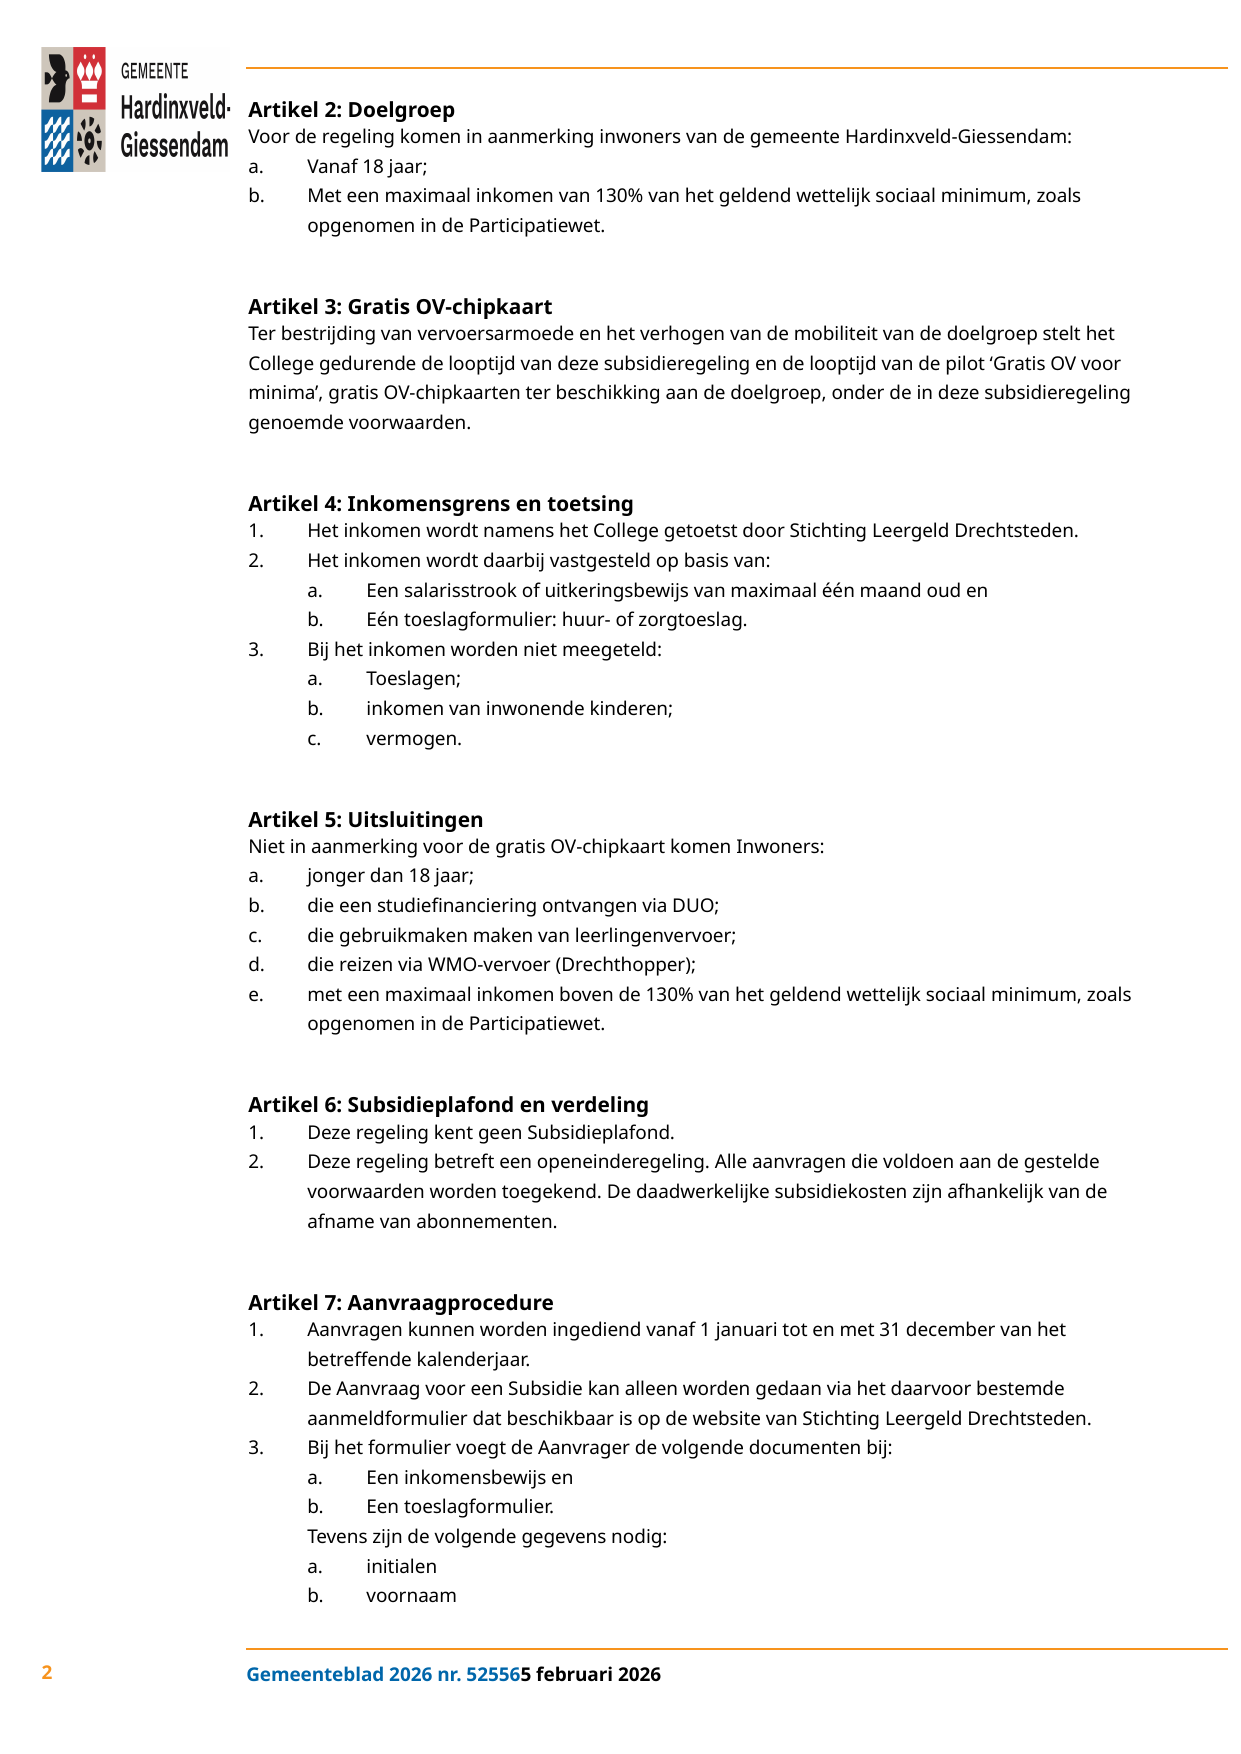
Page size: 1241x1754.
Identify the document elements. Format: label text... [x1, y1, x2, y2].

list Bij het inkomen worden niet meegeteld: [248, 636, 1152, 662]
list die gebruikmaken maken van leerlingenvervoer; [248, 922, 1152, 948]
list met een maximaal inkomen boven de 130% van het geldend wettelijk sociaal minimum, zoals opgenomen in de Participatiewet. [248, 981, 1152, 1036]
list vermogen. [307, 725, 1152, 750]
list inkomen van inwonende kinderen; [307, 695, 1152, 721]
list Het inkomen wordt daarbij vastgesteld op basis van: [248, 547, 1152, 573]
text Artikel 2: Doelgroep [248, 95, 1152, 123]
list Een toeslagformulier. [307, 1494, 1152, 1519]
list Toeslagen; [307, 666, 1152, 691]
list Bij het formulier voegt de Aanvrager de volgende documenten bij: [248, 1434, 1152, 1460]
text Artikel 3: Gratis OV-chipkaart [248, 292, 1152, 320]
list voornaam [307, 1582, 1152, 1608]
list Deze regeling kent geen Subsidieplafond. [248, 1119, 1152, 1145]
text Ter bestrijding van vervoersarmoede en het verhogen van de mobiliteit van de doelgroep stelt het College gedurende de looptijd van deze subsidieregeling en de looptijd van de pilot ‘Gratis OV voor minima’, gratis OV-chipkaarten ter beschikking aan de doelgroep, onder de in deze subsidieregeling genoemde voorwaarden. [248, 320, 1152, 435]
text Artikel 4: Inkomensgrens en toetsing [248, 489, 1152, 518]
text Artikel 7: Aanvraagprocedure [248, 1288, 1152, 1316]
list Vanaf 18 jaar; [248, 153, 1152, 178]
list Eén toeslagformulier: huur- of zorgtoeslag. [307, 606, 1152, 632]
text Artikel 6: Subsidieplafond en verdeling [248, 1091, 1152, 1119]
list De Aanvraag voor een Subsidie kan alleen worden gedaan via het daarvoor bestemde aanmeldformulier dat beschikbaar is op de website van Stichting Leergeld Drechtsteden. [248, 1375, 1152, 1431]
list Een salarisstrook of uitkeringsbewijs van maximaal één maand oud en [307, 577, 1152, 602]
list Een inkomensbewijs en [307, 1464, 1152, 1490]
list initialen [307, 1553, 1152, 1579]
list die een studiefinanciering ontvangen via DUO; [248, 892, 1152, 918]
text Voor de regeling komen in aanmerking inwoners van de gemeente Hardinxveld-Giessendam: [248, 123, 1152, 149]
text Artikel 5: Uitsluitingen [248, 805, 1152, 833]
list jonger dan 18 jaar; [248, 863, 1152, 888]
list die reizen via WMO-vervoer (Drechthopper); [248, 951, 1152, 977]
list Het inkomen wordt namens het College getoetst door Stichting Leergeld Drechtsteden. [248, 518, 1152, 543]
list Met een maximaal inkomen van 130% van het geldend wettelijk sociaal minimum, zoals opgenomen in de Participatiewet. [248, 182, 1152, 238]
list Aanvragen kunnen worden ingediend vanaf 1 januari tot en met 31 december van het betreffende kalenderjaar. [248, 1316, 1152, 1372]
list Deze regeling betreft een openeinderegeling. Alle aanvragen die voldoen aan de gestelde voorwaarden worden toegekend. De daadwerkelijke subsidiekosten zijn afhankelijk van de afname van abonnementen. [248, 1149, 1152, 1233]
text Niet in aanmerking voor de gratis OV-chipkaart komen Inwoners: [248, 833, 1152, 859]
list Tevens zijn de volgende gegevens nodig: [248, 1523, 1152, 1549]
picture [41, 47, 231, 172]
